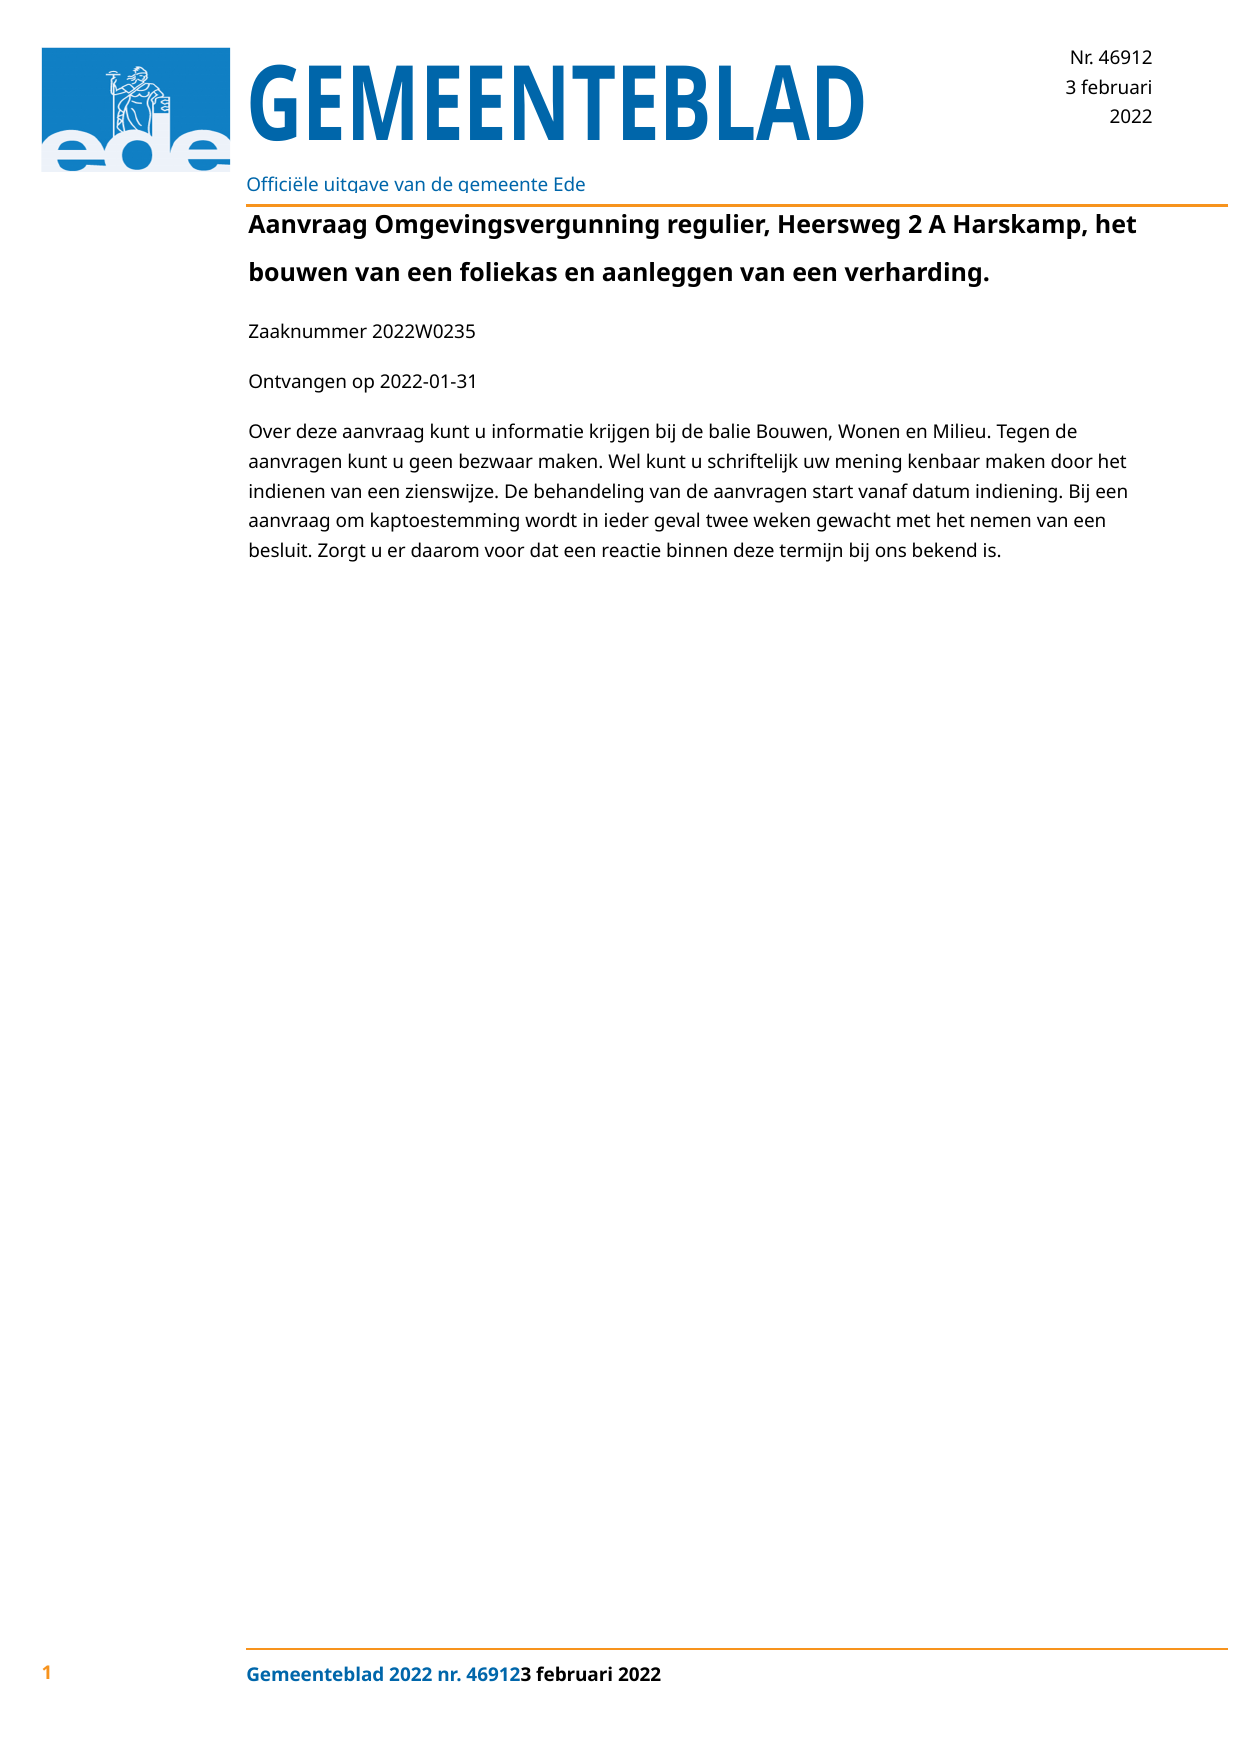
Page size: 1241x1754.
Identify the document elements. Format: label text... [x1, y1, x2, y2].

picture [41, 47, 231, 172]
text Over deze aanvraag kunt u informatie krijgen bij de balie Bouwen, Wonen en Milieu. Tegen de aanvragen kunt u geen bezwaar maken. Wel kunt u schriftelijk uw mening kenbaar maken door het indienen van een zienswijze. De behandeling van de aanvragen start vanaf datum indiening. Bij een aanvraag om kaptoestemming wordt in ieder geval twee weken gewacht met het nemen van een besluit. Zorgt u er daarom voor dat een reactie binnen deze termijn bij ons bekend is. [248, 419, 1152, 563]
text Ontvangen op 2022-01-31 [248, 368, 1152, 394]
text Zaaknummer 2022W0235 [248, 318, 1152, 344]
text Aanvraag Omgevingsvergunning regulier, Heersweg 2 A Harskamp, het bouwen van een foliekas en aanleggen van een verharding. [248, 207, 1152, 288]
